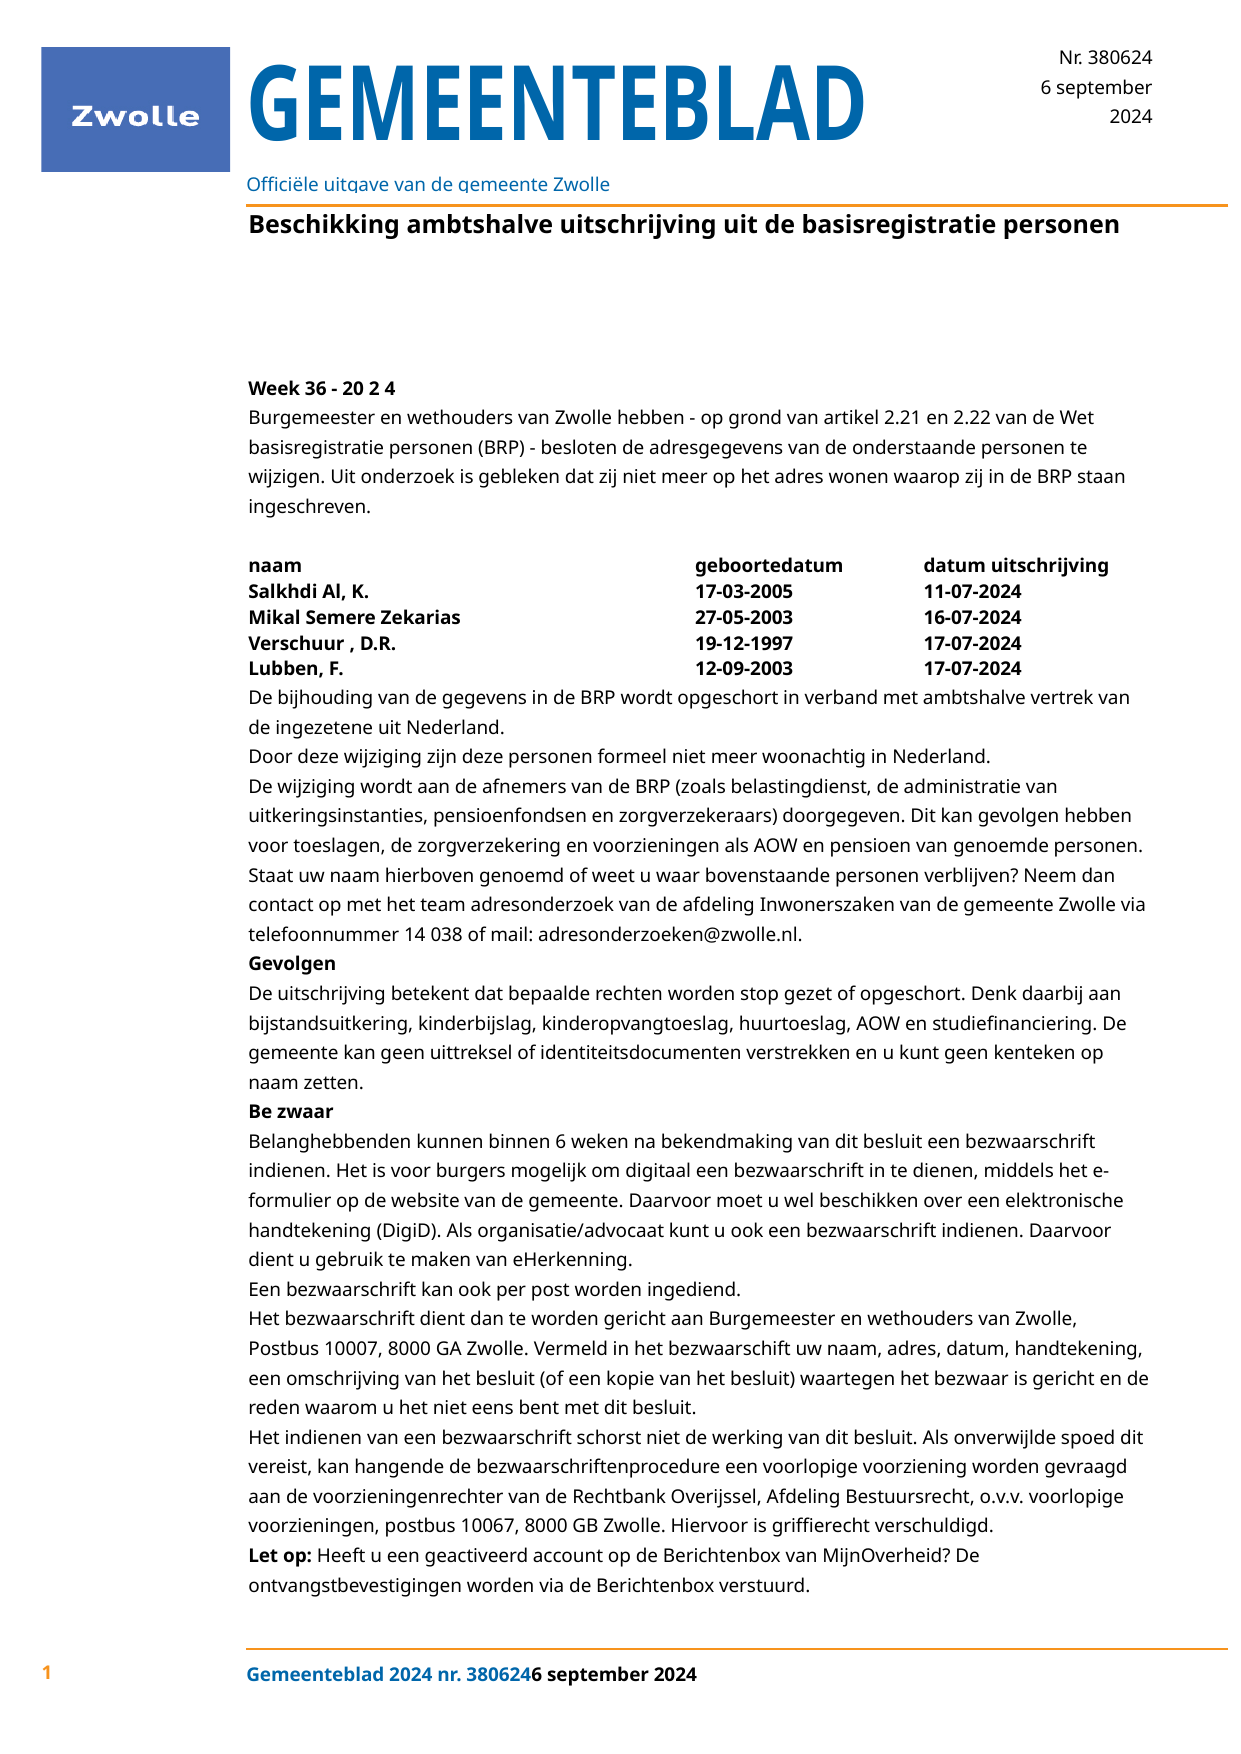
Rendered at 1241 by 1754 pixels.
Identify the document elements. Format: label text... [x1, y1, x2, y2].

table_cell Mikal Semere Zekarias [248, 604, 695, 630]
table_cell 11-07-2024 [923, 578, 1152, 604]
table_cell 17-07-2024 [923, 630, 1152, 655]
text Week 36 - 20 2 4 [248, 375, 1152, 401]
text Beschikking ambtshalve uitschrijving uit de basisregistratie personen [248, 207, 1152, 241]
table_header naam [248, 553, 695, 578]
table_header geboortedatum [695, 553, 923, 578]
table_cell 27-05-2003 [695, 604, 923, 630]
text Belanghebbenden kunnen binnen 6 weken na bekendmaking van dit besluit een bezwaarschrift indienen. Het is voor burgers mogelijk om digitaal een bezwaarschrift in te dienen, middels het e-formulier op de website van de gemeente. Daarvoor moet u wel beschikken over een elektronische handtekening (DigiD). Als organisatie/advocaat kunt u ook een bezwaarschrift indienen. Daarvoor dient u gebruik te maken van eHerkenning. [248, 1128, 1152, 1272]
table_cell Verschuur , D.R. [248, 630, 695, 655]
text De uitschrijving betekent dat bepaalde rechten worden stop gezet of opgeschort. Denk daarbij aan bijstandsuitkering, kinderbijslag, kinderopvangtoeslag, huurtoeslag, AOW en studiefinanciering. De gemeente kan geen uittreksel of identiteitsdocumenten verstrekken en u kunt geen kenteken op naam zetten. [248, 980, 1152, 1095]
table_cell Salkhdi Al, K. [248, 578, 695, 604]
text De wijziging wordt aan de afnemers van de BRP (zoals belastingdienst, de administratie van uitkeringsinstanties, pensioenfondsen en zorgverzekeraars) doorgegeven. Dit kan gevolgen hebben voor toeslagen, de zorgverzekering en voorzieningen als AOW en pensioen van genoemde personen. [248, 773, 1152, 858]
table_cell 19-12-1997 [695, 630, 923, 655]
table_cell 12-09-2003 [695, 655, 923, 681]
text Het bezwaarschrift dient dan te worden gericht aan Burgemeester en wethouders van Zwolle, Postbus 10007, 8000 GA Zwolle. Vermeld in het bezwaarschift uw naam, adres, datum, handtekening, een omschrijving van het besluit (of een kopie van het besluit) waartegen het bezwaar is gericht en de reden waarom u het niet eens bent met dit besluit. [248, 1306, 1152, 1420]
text De bijhouding van de gegevens in de BRP wordt opgeschort in verband met ambtshalve vertrek van de ingezetene uit Nederland. [248, 684, 1152, 740]
text Let op: Heeft u een geactiveerd account op de Berichtenbox van MijnOverheid? De ontvangstbevestigingen worden via de Berichtenbox verstuurd. [248, 1542, 1152, 1598]
table_cell Lubben, F. [248, 655, 695, 681]
picture [41, 47, 231, 172]
text Staat uw naam hierboven genoemd of weet u waar bovenstaande personen verblijven? Neem dan contact op met het team adresonderzoek van de afdeling Inwonerszaken van de gemeente Zwolle via telefoonnummer 14 038 of mail: adresonderzoeken@zwolle.nl. [248, 862, 1152, 947]
text Gevolgen [248, 951, 1152, 976]
text Burgemeester en wethouders van Zwolle hebben - op grond van artikel 2.21 en 2.22 van de Wet basisregistratie personen (BRP) - besloten de adresgegevens van de onderstaande personen te wijzigen. Uit onderzoek is gebleken dat zij niet meer op het adres wonen waarop zij in de BRP staan ingeschreven. [248, 404, 1152, 519]
table_header datum uitschrijving [923, 553, 1152, 578]
text Een bezwaarschrift kan ook per post worden ingediend. [248, 1276, 1152, 1302]
table_cell 16-07-2024 [923, 604, 1152, 630]
table_cell 17-07-2024 [923, 655, 1152, 681]
text Be zwaar [248, 1098, 1152, 1124]
table_cell 17-03-2005 [695, 578, 923, 604]
text Door deze wijziging zijn deze personen formeel niet meer woonachtig in Nederland. [248, 743, 1152, 769]
text Het indienen van een bezwaarschrift schorst niet de werking van dit besluit. Als onverwijlde spoed dit vereist, kan hangende de bezwaarschriftenprocedure een voorlopige voorziening worden gevraagd aan de voorzieningenrechter van de Rechtbank Overijssel, Afdeling Bestuursrecht, o.v.v. voorlopige voorzieningen, postbus 10067, 8000 GB Zwolle. Hiervoor is griffierecht verschuldigd. [248, 1424, 1152, 1538]
